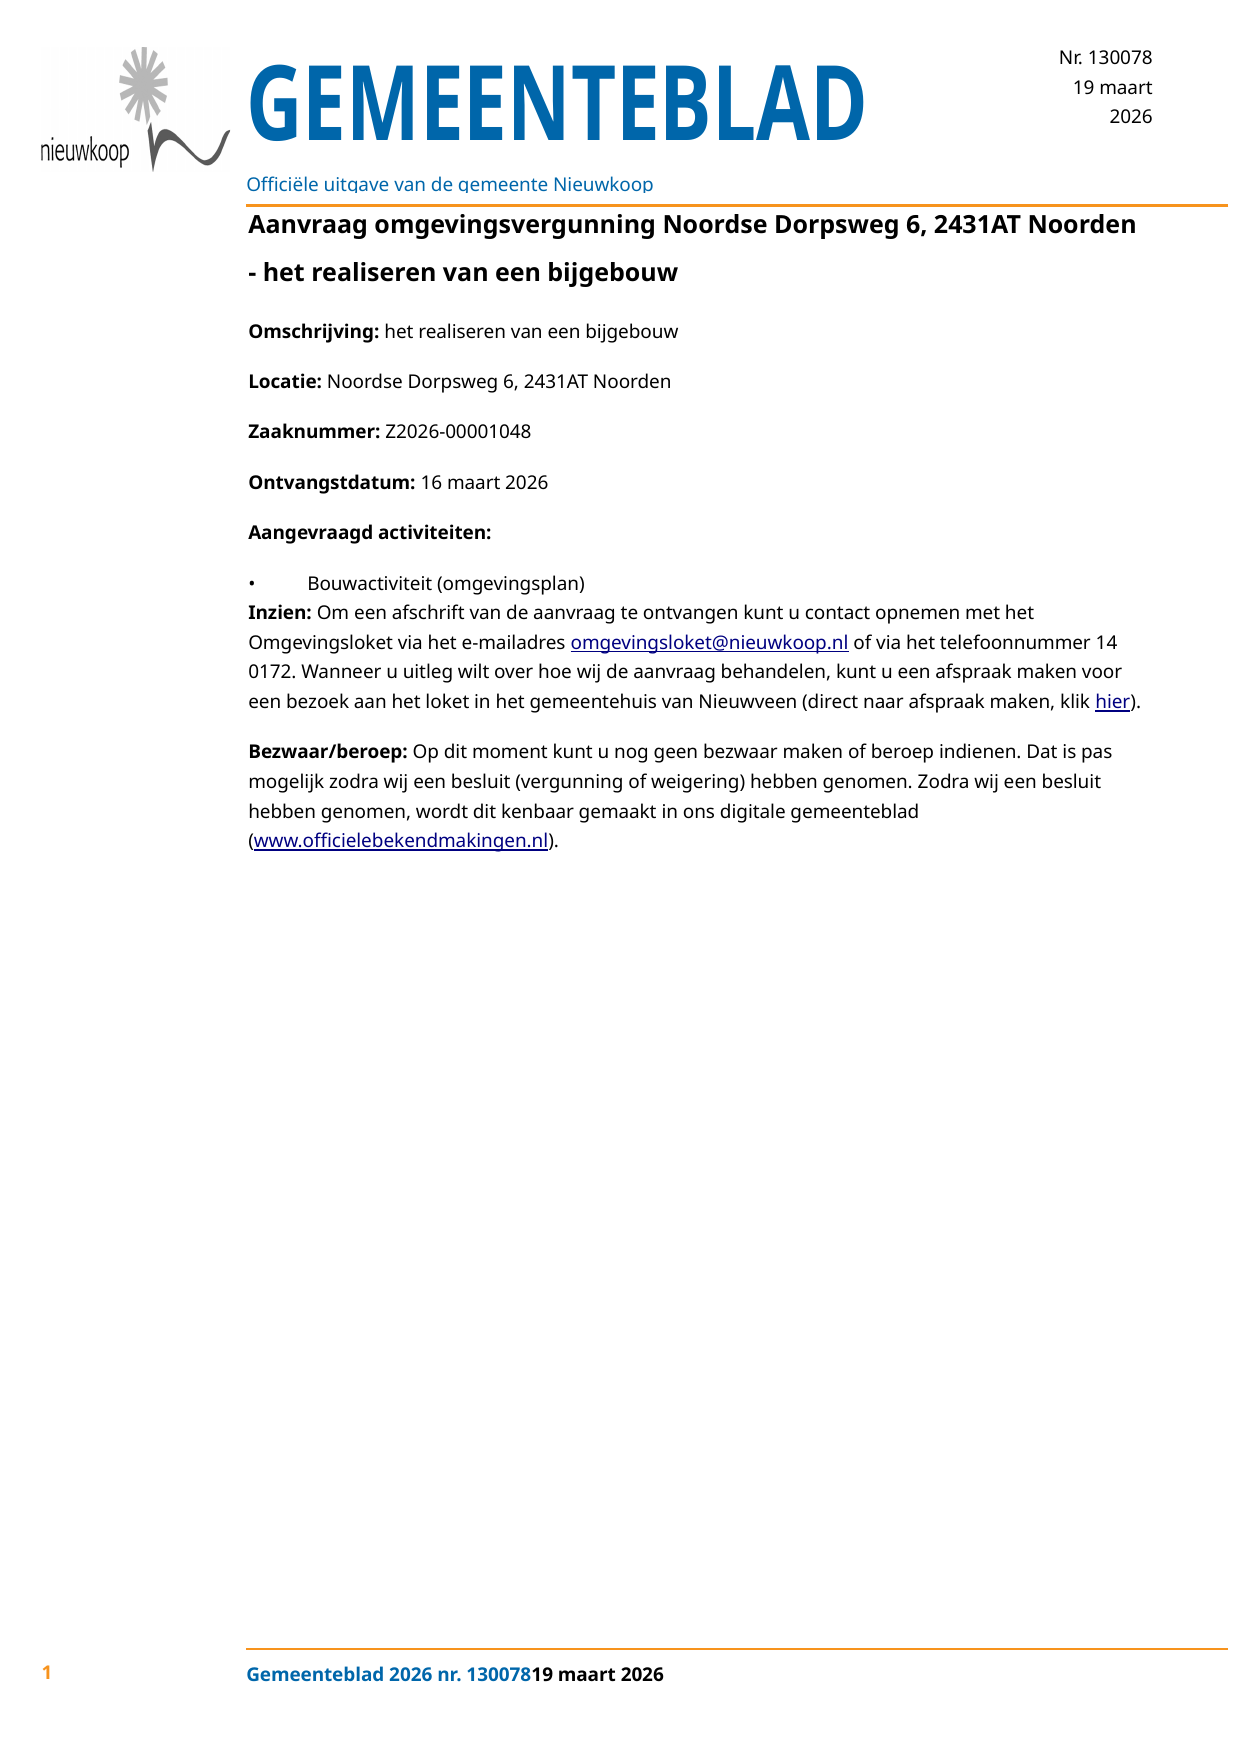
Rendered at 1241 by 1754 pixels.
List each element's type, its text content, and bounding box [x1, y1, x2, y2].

text Aanvraag omgevingsvergunning Noordse Dorpsweg 6, 2431AT Noorden - het realiseren van een bijgebouw [248, 207, 1152, 288]
text Aangevraagd activiteiten: [248, 519, 1152, 545]
text Inzien: Om een afschrift van de aanvraag te ontvangen kunt u contact opnemen met het Omgevingsloket via het e-mailadres omgevingsloket@nieuwkoop.nl of via het telefoonnummer 14 0172. Wanneer u uitleg wilt over hoe wij de aanvraag behandelen, kunt u een afspraak maken voor een bezoek aan het loket in het gemeentehuis van Nieuwveen (direct naar afspraak maken, klik hier). [248, 599, 1152, 714]
picture [41, 47, 231, 172]
text Ontvangstdatum: 16 maart 2026 [248, 469, 1152, 495]
text Omschrijving: het realiseren van een bijgebouw [248, 318, 1152, 344]
list Bouwactiviteit (omgevingsplan) [248, 570, 1152, 596]
text Zaaknummer: Z2026-00001048 [248, 419, 1152, 444]
text Locatie: Noordse Dorpsweg 6, 2431AT Noorden [248, 368, 1152, 394]
text Bezwaar/beroep: Op dit moment kunt u nog geen bezwaar maken of beroep indienen. Dat is pas mogelijk zodra wij een besluit (vergunning of weigering) hebben genomen. Zodra wij een besluit hebben genomen, wordt dit kenbaar gemaakt in ons digitale gemeenteblad (www.officielebekendmakingen.nl). [248, 739, 1152, 853]
